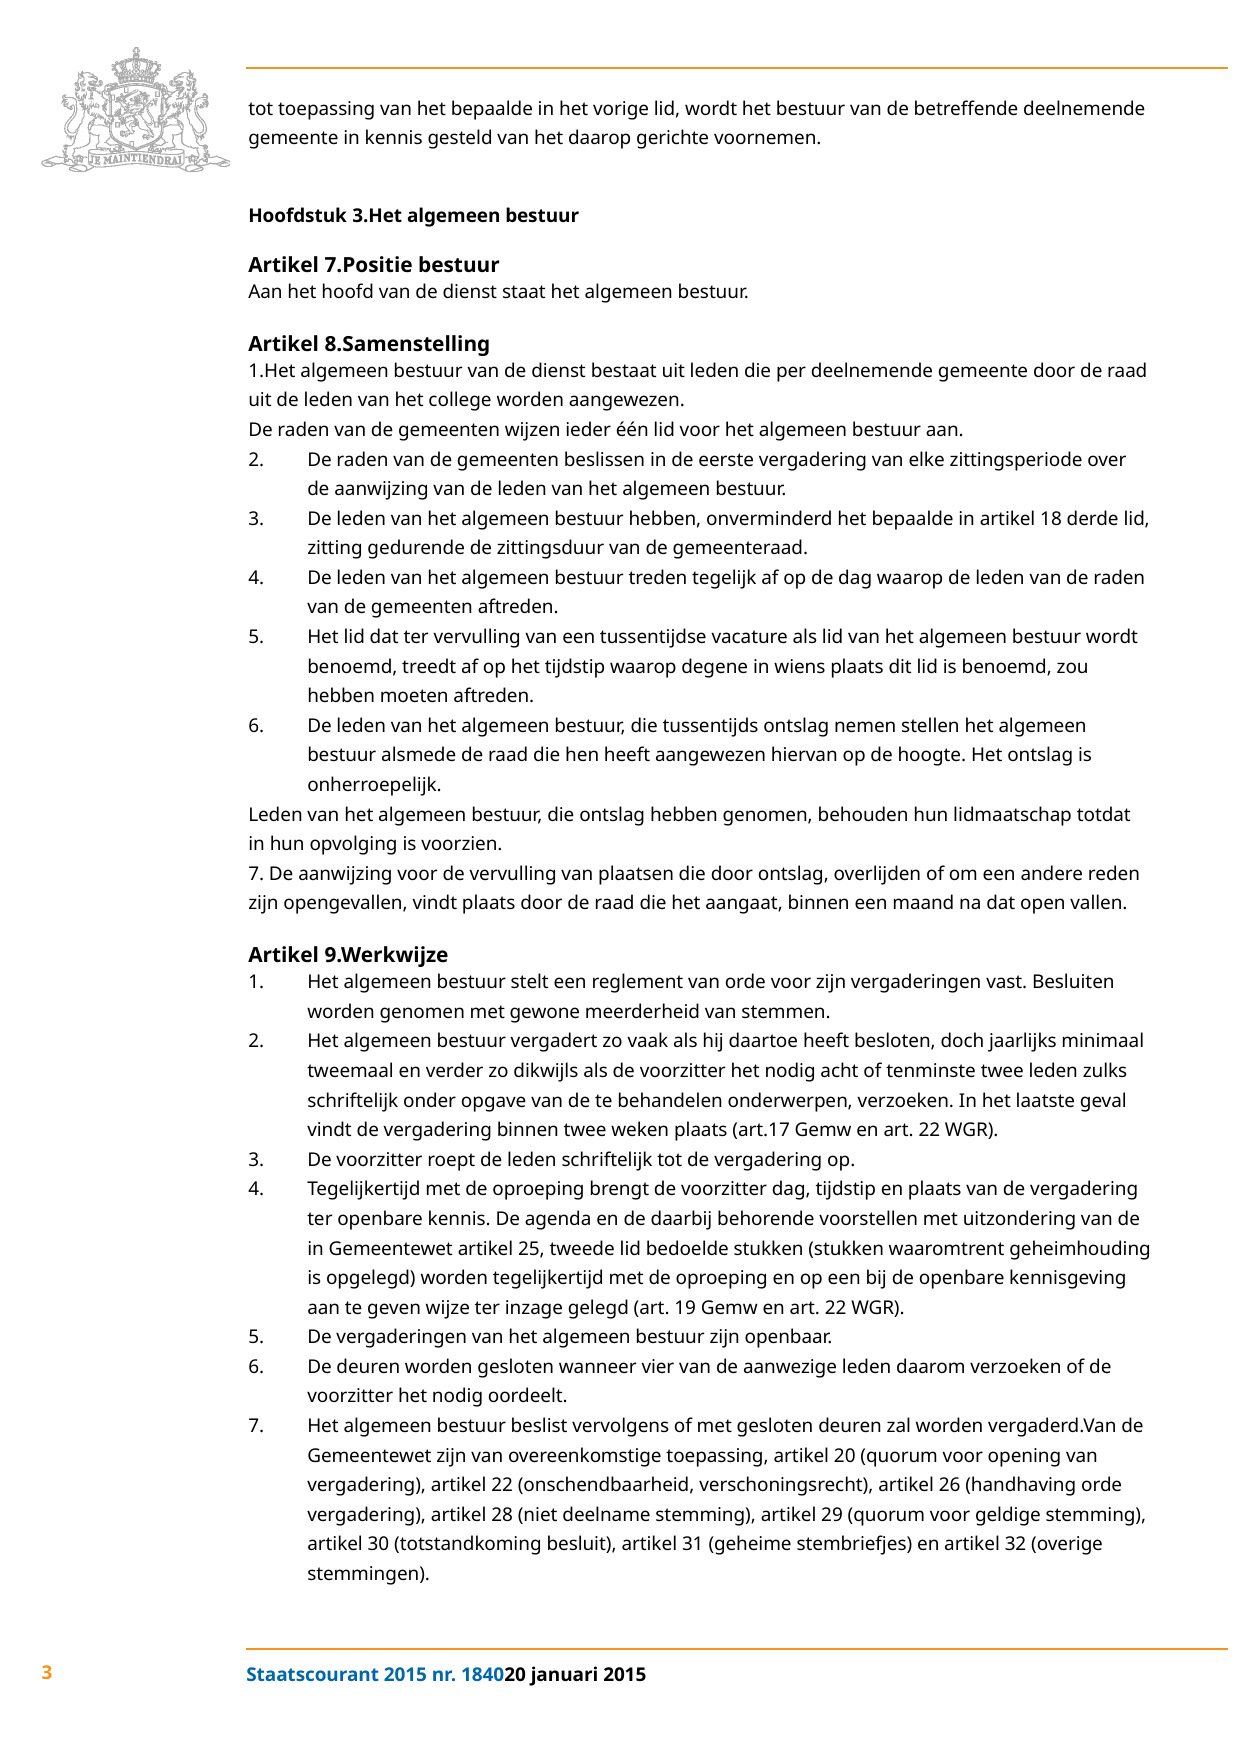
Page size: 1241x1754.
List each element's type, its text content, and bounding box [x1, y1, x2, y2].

list Het algemeen bestuur vergadert zo vaak als hij daartoe heeft besloten, doch jaarlijks minimaal tweemaal en verder zo dikwijls als de voorzitter het nodig acht of tenminste twee leden zulks schriftelijk onder opgave van de te behandelen onderwerpen, verzoeken. In het laatste geval vindt de vergadering binnen twee weken plaats (art.17 Gemw en art. 22 WGR). [248, 1028, 1152, 1142]
text Artikel 7.Positie bestuur [248, 250, 1152, 278]
text tot toepassing van het bepaalde in het vorige lid, wordt het bestuur van de betreffende deelnemende gemeente in kennis gesteld van het daarop gerichte voornemen. [248, 95, 1152, 150]
text 1.Het algemeen bestuur van de dienst bestaat uit leden die per deelnemende gemeente door de raad uit de leden van het college worden aangewezen. [248, 357, 1152, 412]
list Tegelijkertijd met de oproeping brengt de voorzitter dag, tijdstip en plaats van de vergadering ter openbare kennis. De agenda en de daarbij behorende voorstellen met uitzondering van de in Gemeentewet artikel 25, tweede lid bedoelde stukken (stukken waaromtrent geheimhouding is opgelegd) worden tegelijkertijd met de oproeping en op een bij de openbare kennisgeving aan te geven wijze ter inzage gelegd (art. 19 Gemw en art. 22 WGR). [248, 1176, 1152, 1319]
list De voorzitter roept de leden schriftelijk tot de vergadering op. [248, 1146, 1152, 1172]
text Artikel 9.Werkwijze [248, 940, 1152, 968]
text Hoofdstuk 3.Het algemeen bestuur [248, 201, 1152, 229]
list Het algemeen bestuur beslist vervolgens of met gesloten deuren zal worden vergaderd.Van de Gemeentewet zijn van overeenkomstige toepassing, artikel 20 (quorum voor opening van vergadering), artikel 22 (onschendbaarheid, verschoningsrecht), artikel 26 (handhaving orde vergadering), artikel 28 (niet deelname stemming), artikel 29 (quorum voor geldige stemming), artikel 30 (totstandkoming besluit), artikel 31 (geheime stembriefjes) en artikel 32 (overige stemmingen). [248, 1412, 1152, 1586]
text Artikel 8.Samenstelling [248, 329, 1152, 357]
text Aan het hoofd van de dienst staat het algemeen bestuur. [248, 278, 1152, 304]
list De leden van het algemeen bestuur treden tegelijk af op de dag waarop de leden van de raden van de gemeenten aftreden. [248, 564, 1152, 619]
list Het lid dat ter vervulling van een tussentijdse vacature als lid van het algemeen bestuur wordt benoemd, treedt af op het tijdstip waarop degene in wiens plaats dit lid is benoemd, zou hebben moeten aftreden. [248, 623, 1152, 708]
list De raden van de gemeenten beslissen in de eerste vergadering van elke zittingsperiode over de aanwijzing van de leden van het algemeen bestuur. [248, 446, 1152, 501]
picture [41, 47, 231, 172]
list De leden van het algemeen bestuur, die tussentijds ontslag nemen stellen het algemeen bestuur alsmede de raad die hen heeft aangewezen hiervan op de hoogte. Het ontslag is onherroepelijk. [248, 712, 1152, 797]
list De deuren worden gesloten wanneer vier van de aanwezige leden daarom verzoeken of de voorzitter het nodig oordeelt. [248, 1353, 1152, 1408]
text De raden van de gemeenten wijzen ieder één lid voor het algemeen bestuur aan. [248, 416, 1152, 442]
text 7. De aanwijzing voor de vervulling van plaatsen die door ontslag, overlijden of om een andere reden zijn opengevallen, vindt plaats door de raad die het aangaat, binnen een maand na dat open vallen. [248, 860, 1152, 915]
list De vergaderingen van het algemeen bestuur zijn openbaar. [248, 1323, 1152, 1349]
list De leden van het algemeen bestuur hebben, onverminderd het bepaalde in artikel 18 derde lid, zitting gedurende de zittingsduur van de gemeenteraad. [248, 505, 1152, 560]
text Leden van het algemeen bestuur, die ontslag hebben genomen, behouden hun lidmaatschap totdat in hun opvolging is voorzien. [248, 801, 1152, 856]
list Het algemeen bestuur stelt een reglement van orde voor zijn vergaderingen vast. Besluiten worden genomen met gewone meerderheid van stemmen. [248, 968, 1152, 1024]
